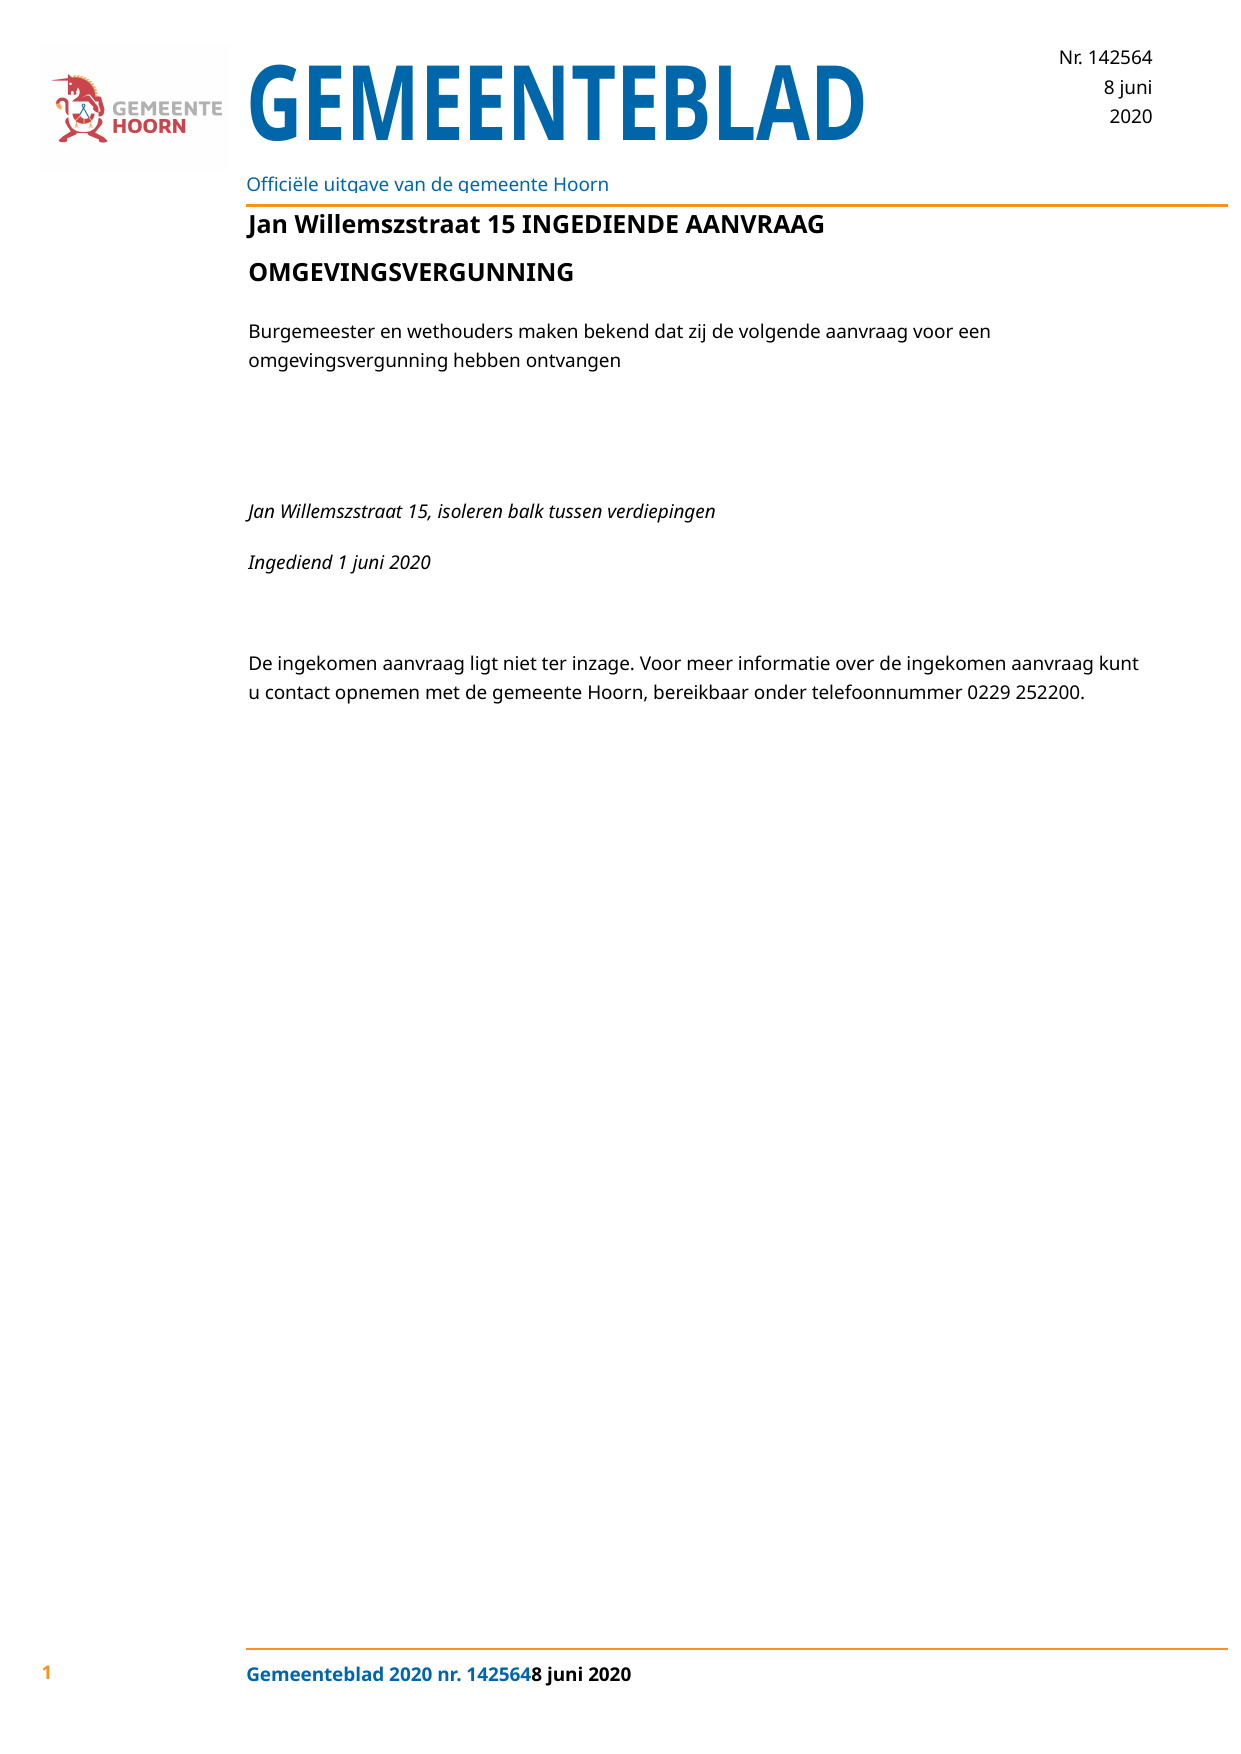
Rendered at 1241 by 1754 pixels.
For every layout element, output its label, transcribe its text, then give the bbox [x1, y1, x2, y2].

text De ingekomen aanvraag ligt niet ter inzage. Voor meer informatie over de ingekomen aanvraag kunt u contact opnemen met de gemeente Hoorn, bereikbaar onder telefoonnummer 0229 252200. [248, 650, 1152, 705]
text Jan Willemszstraat 15, isoleren balk tussen verdiepingen [248, 499, 1152, 524]
text Ingediend 1 juni 2020 [248, 549, 1152, 575]
text Jan Willemszstraat 15 INGEDIENDE AANVRAAG OMGEVINGSVERGUNNING [248, 207, 1152, 288]
picture [41, 47, 231, 172]
text Burgemeester en wethouders maken bekend dat zij de volgende aanvraag voor een omgevingsvergunning hebben ontvangen [248, 318, 1152, 373]
